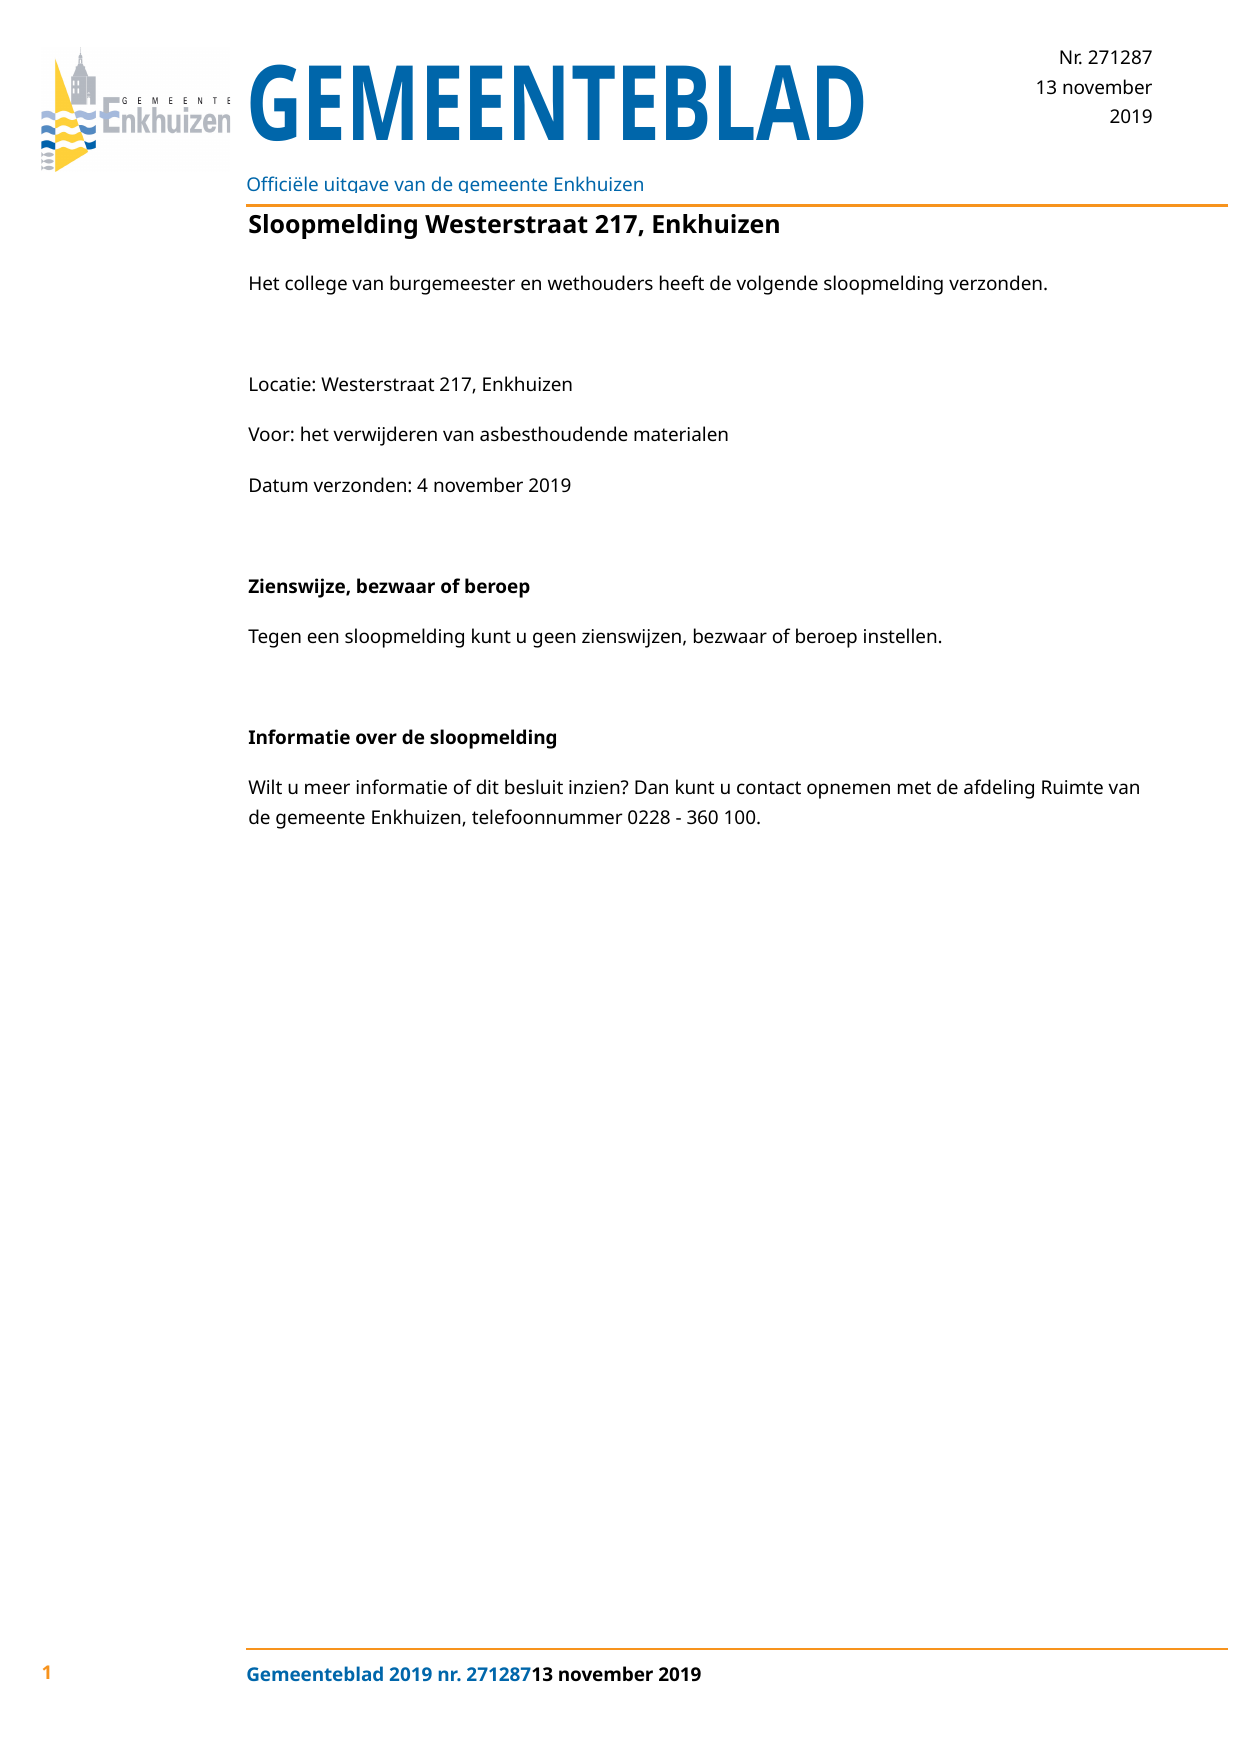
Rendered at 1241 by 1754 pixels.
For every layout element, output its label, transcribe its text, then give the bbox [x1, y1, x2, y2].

text Tegen een sloopmelding kunt u geen zienswijzen, bezwaar of beroep instellen. [248, 623, 1152, 649]
text Zienswijze, bezwaar of beroep [248, 573, 1152, 598]
text Het college van burgemeester en wethouders heeft de volgende sloopmelding verzonden. [248, 270, 1152, 296]
text Sloopmelding Westerstraat 217, Enkhuizen [248, 207, 1152, 241]
text Informatie over de sloopmelding [248, 724, 1152, 750]
text Voor: het verwijderen van asbesthoudende materialen [248, 422, 1152, 447]
text Wilt u meer informatie of dit besluit inzien? Dan kunt u contact opnemen met de afdeling Ruimte van de gemeente Enkhuizen, telefoonnummer 0228 - 360 100. [248, 774, 1152, 830]
picture [41, 47, 231, 172]
text Locatie: Westerstraat 217, Enkhuizen [248, 371, 1152, 397]
text Datum verzonden: 4 november 2019 [248, 472, 1152, 498]
